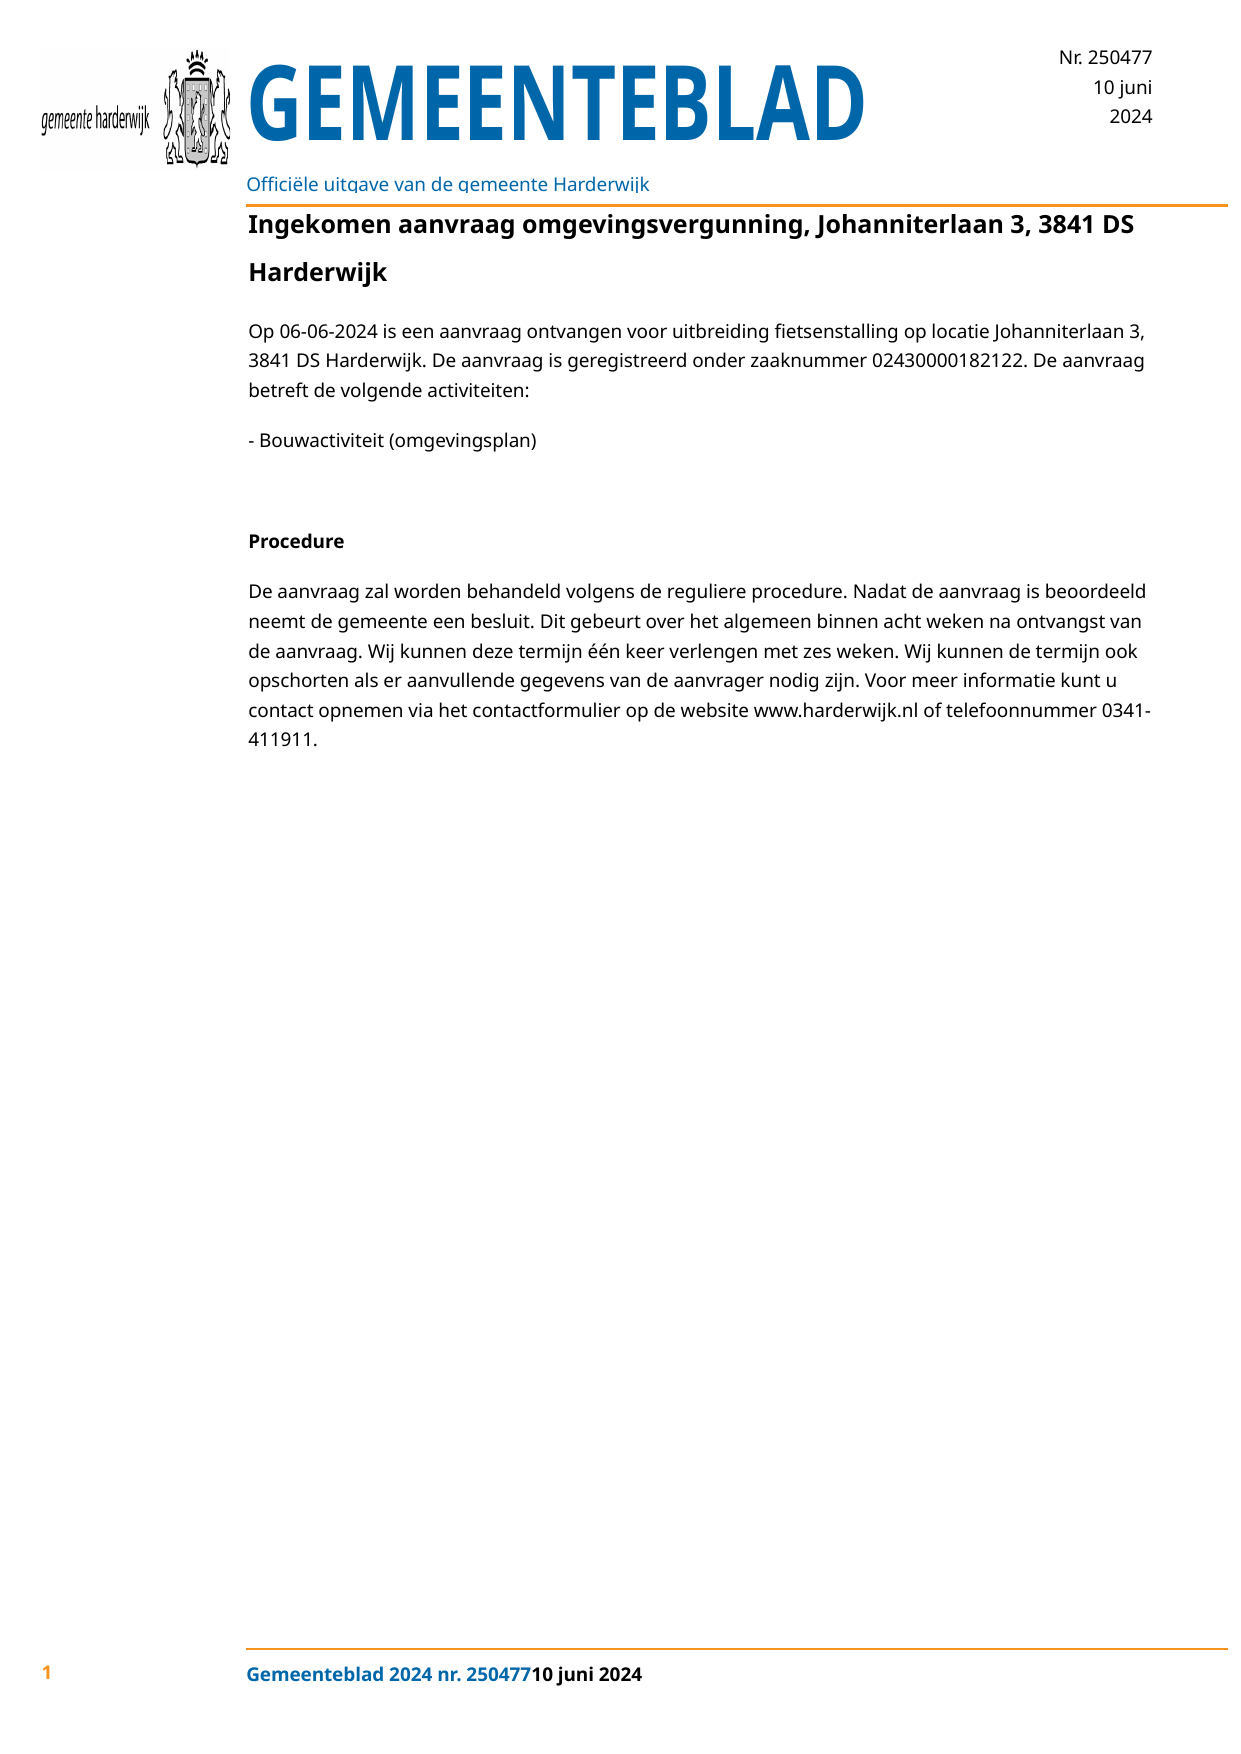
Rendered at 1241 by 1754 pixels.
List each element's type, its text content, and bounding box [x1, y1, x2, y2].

text Ingekomen aanvraag omgevingsvergunning, Johanniterlaan 3, 3841 DS Harderwijk [248, 207, 1152, 288]
picture [41, 47, 231, 172]
text Op 06-06-2024 is een aanvraag ontvangen voor uitbreiding fietsenstalling op locatie Johanniterlaan 3, 3841 DS Harderwijk. De aanvraag is geregistreerd onder zaaknummer 02430000182122. De aanvraag betreft de volgende activiteiten: [248, 318, 1152, 403]
text Procedure [248, 528, 1152, 554]
text - Bouwactiviteit (omgevingsplan) [248, 427, 1152, 453]
text De aanvraag zal worden behandeld volgens de reguliere procedure. Nadat de aanvraag is beoordeeld neemt de gemeente een besluit. Dit gebeurt over het algemeen binnen acht weken na ontvangst van de aanvraag. Wij kunnen deze termijn één keer verlengen met zes weken. Wij kunnen de termijn ook opschorten als er aanvullende gegevens van de aanvrager nodig zijn. Voor meer informatie kunt u contact opnemen via het contactformulier op de website www.harderwijk.nl of telefoonnummer 0341-411911. [248, 579, 1152, 752]
